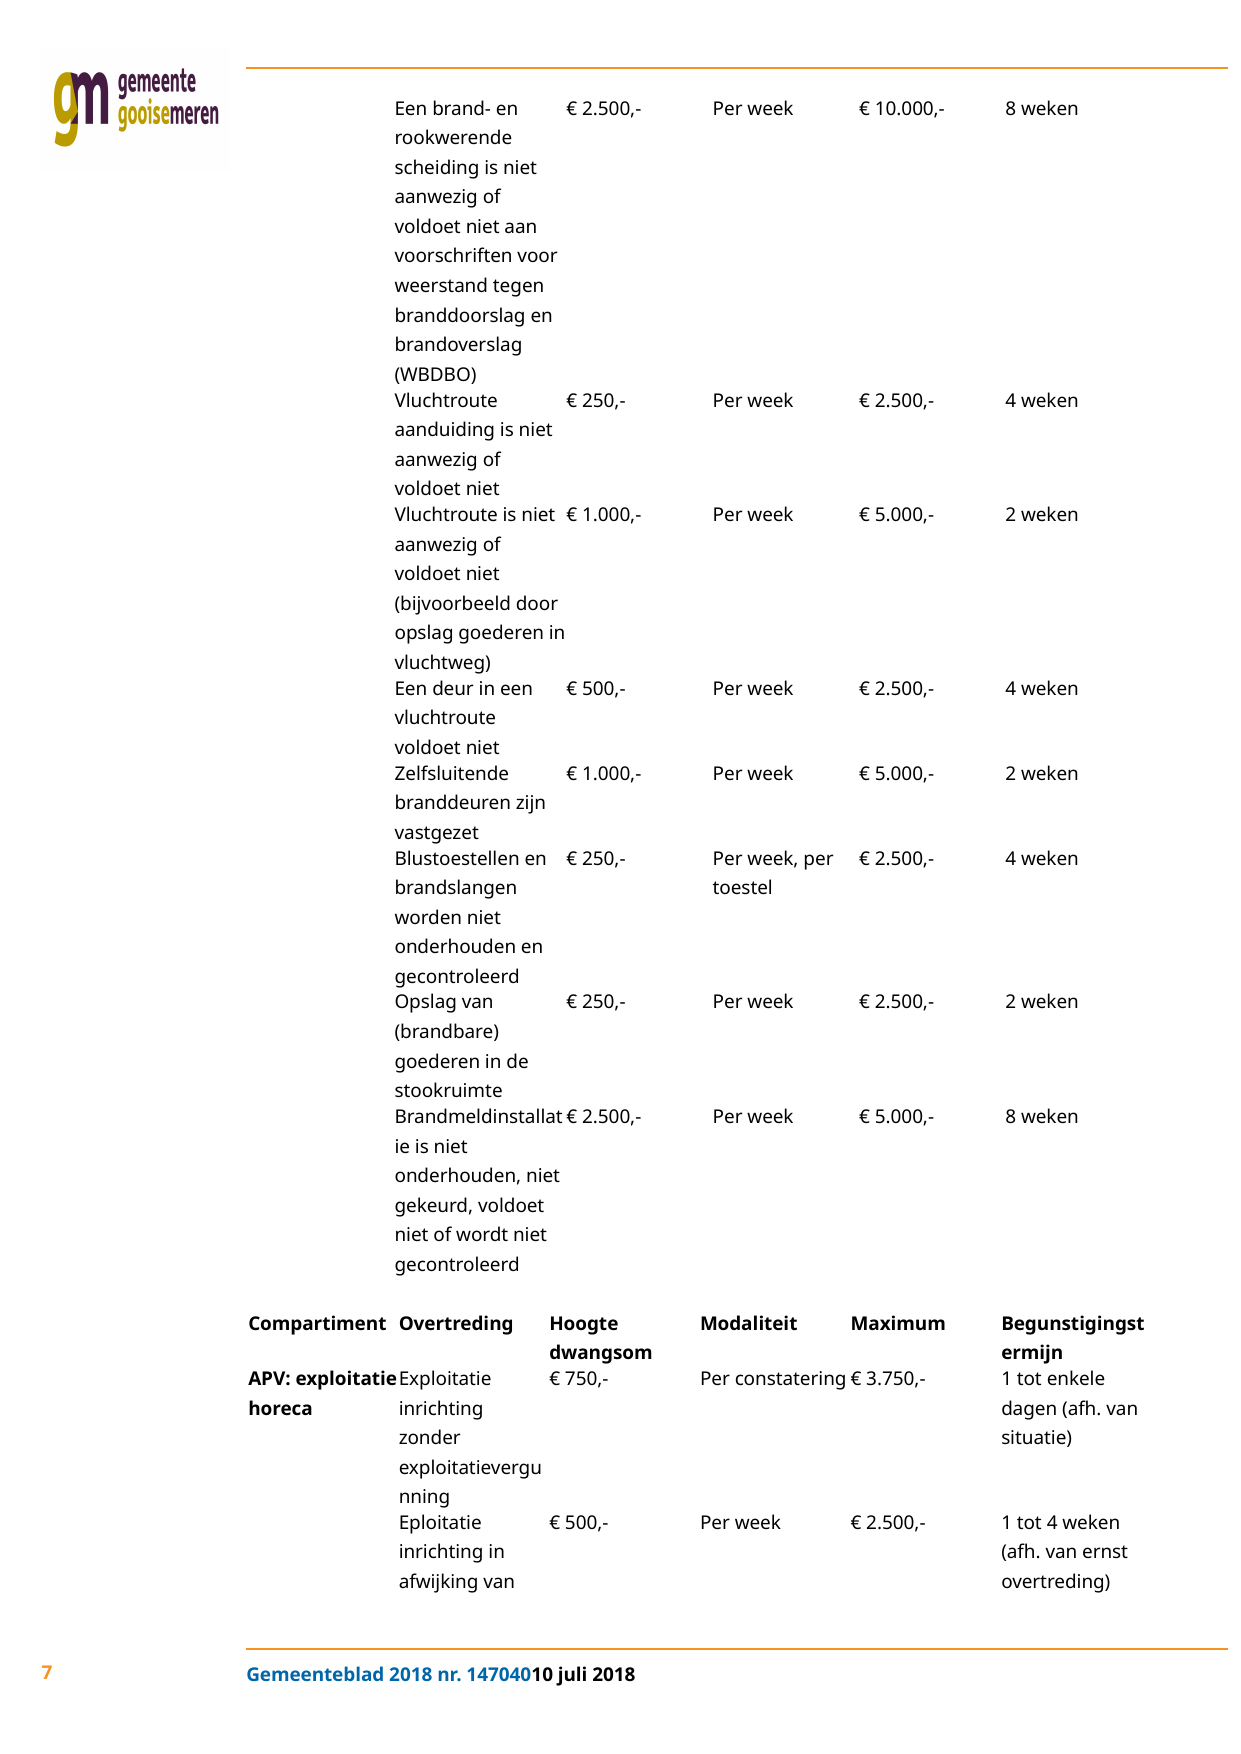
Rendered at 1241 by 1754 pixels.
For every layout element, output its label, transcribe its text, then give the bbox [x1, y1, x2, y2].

table_cell 2 weken [1005, 989, 1152, 1103]
table_cell APV: exploitatie horeca [248, 1365, 398, 1509]
table_cell € 10.000,- [859, 95, 1005, 387]
table_cell € 500,- [549, 1509, 700, 1594]
table_cell Vluchtroute is niet aanwezig of voldoet niet (bijvoorbeeld door opslag goederen in vluchtweg) [394, 501, 566, 675]
table_cell 4 weken [1005, 387, 1152, 501]
table_cell Blustoestellen en brandslangen worden niet onderhouden en gecontroleerd [394, 845, 566, 989]
table_cell € 2.500,- [566, 95, 712, 387]
table_header Maximum [850, 1310, 1001, 1365]
table_cell € 3.750,- [850, 1365, 1001, 1509]
table_cell € 2.500,- [859, 989, 1005, 1103]
table_cell [248, 845, 394, 989]
table_cell Per constatering [700, 1365, 850, 1509]
table_cell € 2.500,- [566, 1103, 712, 1277]
table_cell Per week [713, 675, 859, 760]
table_cell € 250,- [566, 845, 712, 989]
table_cell Eploitatie inrichting in afwijking van [399, 1509, 549, 1594]
table_cell € 2.500,- [859, 845, 1005, 989]
table_cell Een brand- en rookwerende scheiding is niet aanwezig of voldoet niet aan voorschriften voor weerstand tegen branddoorslag en brandoverslag (WBDBO) [394, 95, 566, 387]
table_cell € 2.500,- [859, 387, 1005, 501]
table_cell € 5.000,- [859, 501, 1005, 675]
table_cell Per week [713, 387, 859, 501]
table_cell € 500,- [566, 675, 712, 760]
table_cell Per week [713, 989, 859, 1103]
table_cell 8 weken [1005, 1103, 1152, 1277]
table_cell Per week [713, 1103, 859, 1277]
table_cell Exploitatie inrichting zonder exploitatievergunning [399, 1365, 549, 1509]
table_cell 2 weken [1005, 760, 1152, 845]
table_cell € 1.000,- [566, 760, 712, 845]
table_cell 1 tot enkele dagen (afh. van situatie) [1001, 1365, 1152, 1509]
table_cell Opslag van (brandbare) goederen in de stookruimte [394, 989, 566, 1103]
table_cell Per week [713, 95, 859, 387]
table_cell Brandmeldinstallatie is niet onderhouden, niet gekeurd, voldoet niet of wordt niet gecontroleerd [394, 1103, 566, 1277]
table_header Modaliteit [700, 1310, 850, 1365]
table_cell € 750,- [549, 1365, 700, 1509]
table_header Hoogte dwangsom [549, 1310, 700, 1365]
table_cell [248, 675, 394, 760]
table_cell [248, 1103, 394, 1277]
table_cell 8 weken [1005, 95, 1152, 387]
table_cell Per week, per toestel [713, 845, 859, 989]
table_cell [248, 989, 394, 1103]
table_cell Per week [700, 1509, 850, 1594]
table_cell 1 tot 4 weken (afh. van ernst overtreding) [1001, 1509, 1152, 1594]
table_cell Zelfsluitende branddeuren zijn vastgezet [394, 760, 566, 845]
table_cell € 1.000,- [566, 501, 712, 675]
table_cell [248, 1509, 398, 1594]
table_cell € 250,- [566, 989, 712, 1103]
table_cell [248, 501, 394, 675]
table_cell € 2.500,- [859, 675, 1005, 760]
table_header Overtreding [399, 1310, 549, 1365]
table_cell [248, 760, 394, 845]
table_cell Een deur in een vluchtroute voldoet niet [394, 675, 566, 760]
table_header Begunstigingstermijn [1001, 1310, 1152, 1365]
table_cell 4 weken [1005, 845, 1152, 989]
table_cell 4 weken [1005, 675, 1152, 760]
table_cell Per week [713, 760, 859, 845]
table_cell Vluchtroute aanduiding is niet aanwezig of voldoet niet [394, 387, 566, 501]
table_cell € 5.000,- [859, 1103, 1005, 1277]
picture [41, 47, 231, 172]
table_cell € 250,- [566, 387, 712, 501]
table_cell [248, 95, 394, 387]
table_header Compartiment [248, 1310, 398, 1365]
table_cell 2 weken [1005, 501, 1152, 675]
table_cell Per week [713, 501, 859, 675]
table_cell [248, 387, 394, 501]
table_cell € 2.500,- [850, 1509, 1001, 1594]
table_cell € 5.000,- [859, 760, 1005, 845]
